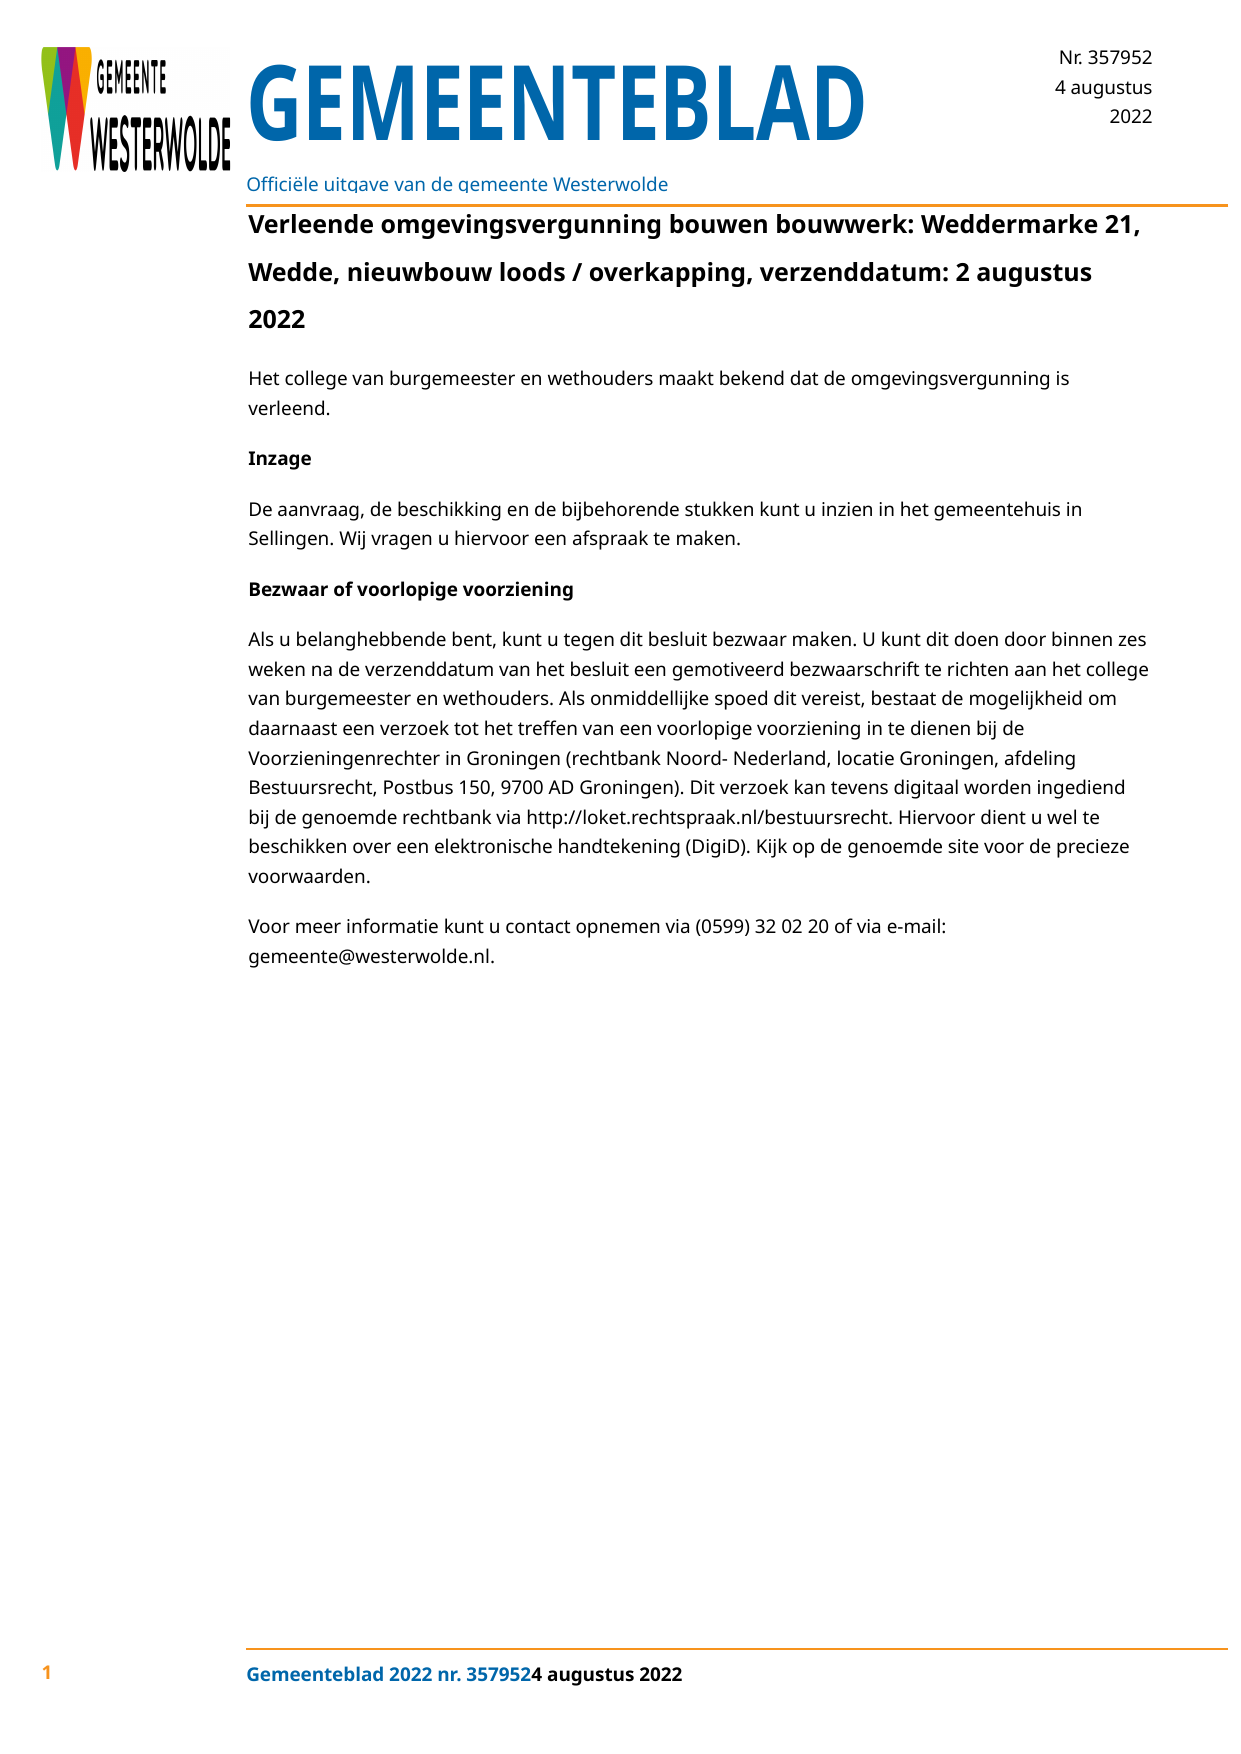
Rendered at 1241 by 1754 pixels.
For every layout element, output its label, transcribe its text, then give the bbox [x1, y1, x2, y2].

text Verleende omgevingsvergunning bouwen bouwwerk: Weddermarke 21, Wedde, nieuwbouw loods / overkapping, verzenddatum: 2 augustus 2022 [248, 207, 1152, 336]
text Bezwaar of voorlopige voorziening [248, 576, 1152, 602]
text Inzage [248, 446, 1152, 471]
text Het college van burgemeester en wethouders maakt bekend dat de omgevingsvergunning is verleend. [248, 366, 1152, 421]
text De aanvraag, de beschikking en de bijbehorende stukken kunt u inzien in het gemeentehuis in Sellingen. Wij vragen u hiervoor een afspraak te maken. [248, 496, 1152, 551]
picture [41, 47, 231, 172]
text Als u belanghebbende bent, kunt u tegen dit besluit bezwaar maken. U kunt dit doen door binnen zes weken na de verzenddatum van het besluit een gemotiveerd bezwaarschrift te richten aan het college van burgemeester en wethouders. Als onmiddellijke spoed dit vereist, bestaat de mogelijkheid om daarnaast een verzoek tot het treffen van een voorlopige voorziening in te dienen bij de Voorzieningenrechter in Groningen (rechtbank Noord- Nederland, locatie Groningen, afdeling Bestuursrecht, Postbus 150, 9700 AD Groningen). Dit verzoek kan tevens digitaal worden ingediend bij de genoemde rechtbank via http://loket.rechtspraak.nl/bestuursrecht. Hiervoor dient u wel te beschikken over een elektronische handtekening (DigiD). Kijk op de genoemde site voor de precieze voorwaarden. [248, 626, 1152, 889]
text Voor meer informatie kunt u contact opnemen via (0599) 32 02 20 of via e-mail: gemeente@westerwolde.nl. [248, 913, 1152, 969]
